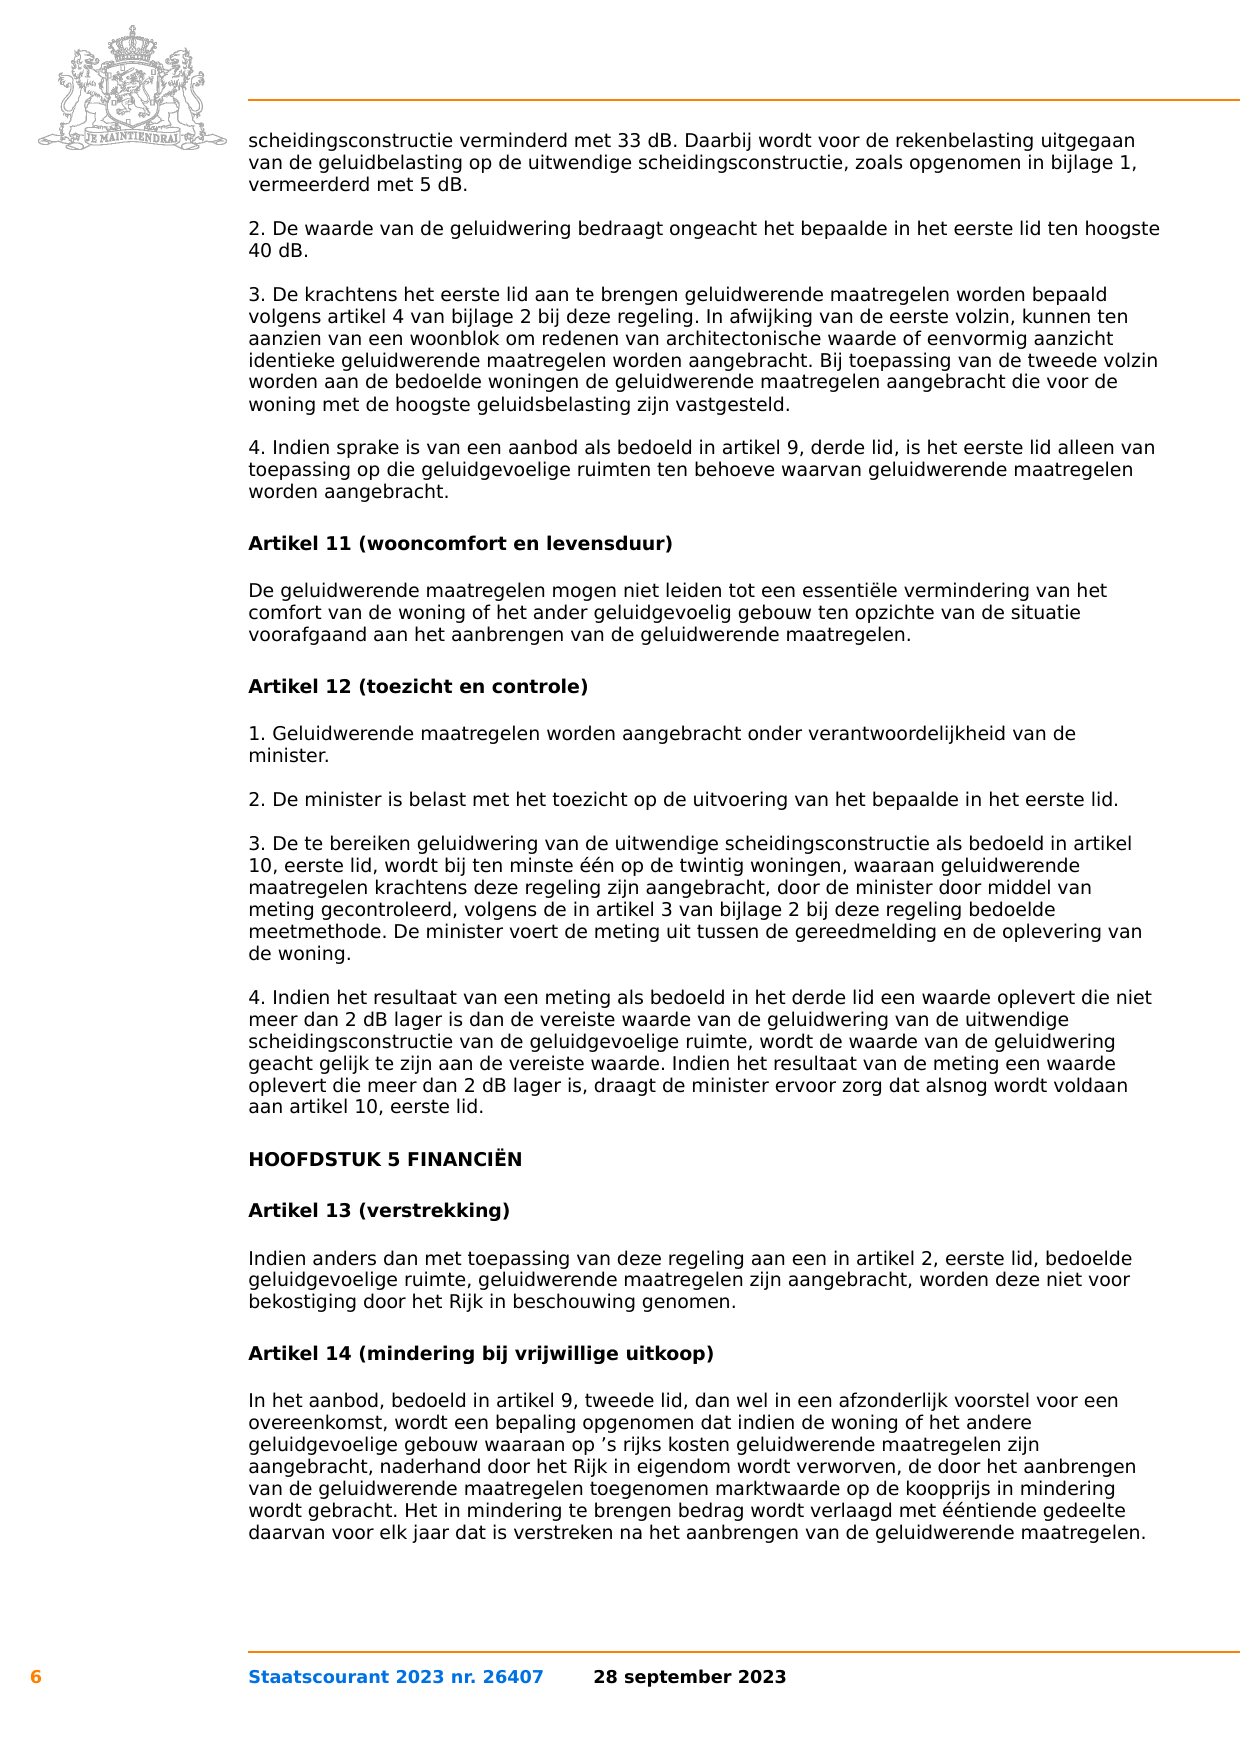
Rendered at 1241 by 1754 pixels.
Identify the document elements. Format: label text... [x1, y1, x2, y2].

text In het aanbod, bedoeld in artikel 9, tweede lid, dan wel in een afzonderlijk voorstel voor een overeenkomst, wordt een bepaling opgenomen dat indien de woning of het andere geluidgevoelige gebouw waaraan op ’s rijks kosten geluidwerende maatregelen zijn aangebracht, naderhand door het Rijk in eigendom wordt verworven, de door het aanbrengen van de geluidwerende maatregelen toegenomen marktwaarde op de koopprijs in mindering wordt gebracht. Het in mindering te brengen bedrag wordt verlaagd met ééntiende gedeelte daarvan voor elk jaar dat is verstreken na het aanbrengen van de geluidwerende maatregelen. [248, 1390, 1163, 1544]
text 4. Indien sprake is van een aanbod als bedoeld in artikel 9, derde lid, is het eerste lid alleen van toepassing op die geluidgevoelige ruimten ten behoeve waarvan geluidwerende maatregelen worden aangebracht. [248, 437, 1163, 503]
text 4. Indien het resultaat van een meting als bedoeld in het derde lid een waarde oplevert die niet meer dan 2 dB lager is dan de vereiste waarde van de geluidwering van de uitwendige scheidingsconstructie van de geluidgevoelige ruimte, wordt de waarde van de geluidwering geacht gelijk te zijn aan de vereiste waarde. Indien het resultaat van de meting een waarde oplevert die meer dan 2 dB lager is, draagt de minister ervoor zorg dat alsnog wordt voldaan aan artikel 10, eerste lid. [248, 987, 1163, 1118]
text 1. Geluidwerende maatregelen worden aangebracht onder verantwoordelijkheid van de minister. [248, 723, 1163, 767]
text 2. De minister is belast met het toezicht op de uitvoering van het bepaalde in het eerste lid. [248, 789, 1163, 811]
picture [38, 25, 227, 150]
subtitle Artikel 14 (mindering bij vrijwillige uitkoop) [248, 1343, 1163, 1365]
text 3. De te bereiken geluidwering van de uitwendige scheidingsconstructie als bedoeld in artikel 10, eerste lid, wordt bij ten minste één op de twintig woningen, waaraan geluidwerende maatregelen krachtens deze regeling zijn aangebracht, door de minister door middel van meting gecontroleerd, volgens de in artikel 3 van bijlage 2 bij deze regeling bedoelde meetmethode. De minister voert de meting uit tussen de gereedmelding en de oplevering van de woning. [248, 833, 1163, 965]
text scheidingsconstructie verminderd met 33 dB. Daarbij wordt voor de rekenbelasting uitgegaan van de geluidbelasting op de uitwendige scheidingsconstructie, zoals opgenomen in bijlage 1, vermeerderd met 5 dB. [248, 130, 1163, 196]
subtitle Artikel 11 (wooncomfort en levensduur) [248, 533, 1163, 555]
subtitle Artikel 13 (verstrekking) [248, 1200, 1163, 1222]
subtitle Artikel 12 (toezicht en controle) [248, 676, 1163, 698]
text 3. De krachtens het eerste lid aan te brengen geluidwerende maatregelen worden bepaald volgens artikel 4 van bijlage 2 bij deze regeling. In afwijking van de eerste volzin, kunnen ten aanzien van een woonblok om redenen van architectonische waarde of eenvormig aanzicht identieke geluidwerende maatregelen worden aangebracht. Bij toepassing van de tweede volzin worden aan de bedoelde woningen de geluidwerende maatregelen aangebracht die voor de woning met de hoogste geluidsbelasting zijn vastgesteld. [248, 283, 1163, 415]
text Indien anders dan met toepassing van deze regeling aan een in artikel 2, eerste lid, bedoelde geluidgevoelige ruimte, geluidwerende maatregelen zijn aangebracht, worden deze niet voor bekostiging door het Rijk in beschouwing genomen. [248, 1247, 1163, 1313]
text De geluidwerende maatregelen mogen niet leiden tot een essentiële vermindering van het comfort van de woning of het ander geluidgevoelig gebouw ten opzichte van de situatie voorafgaand aan het aanbrengen van de geluidwerende maatregelen. [248, 580, 1163, 646]
subtitle HOOFDSTUK 5 FINANCIËN [248, 1148, 1163, 1170]
text 2. De waarde van de geluidwering bedraagt ongeacht het bepaalde in het eerste lid ten hoogste 40 dB. [248, 218, 1163, 262]
